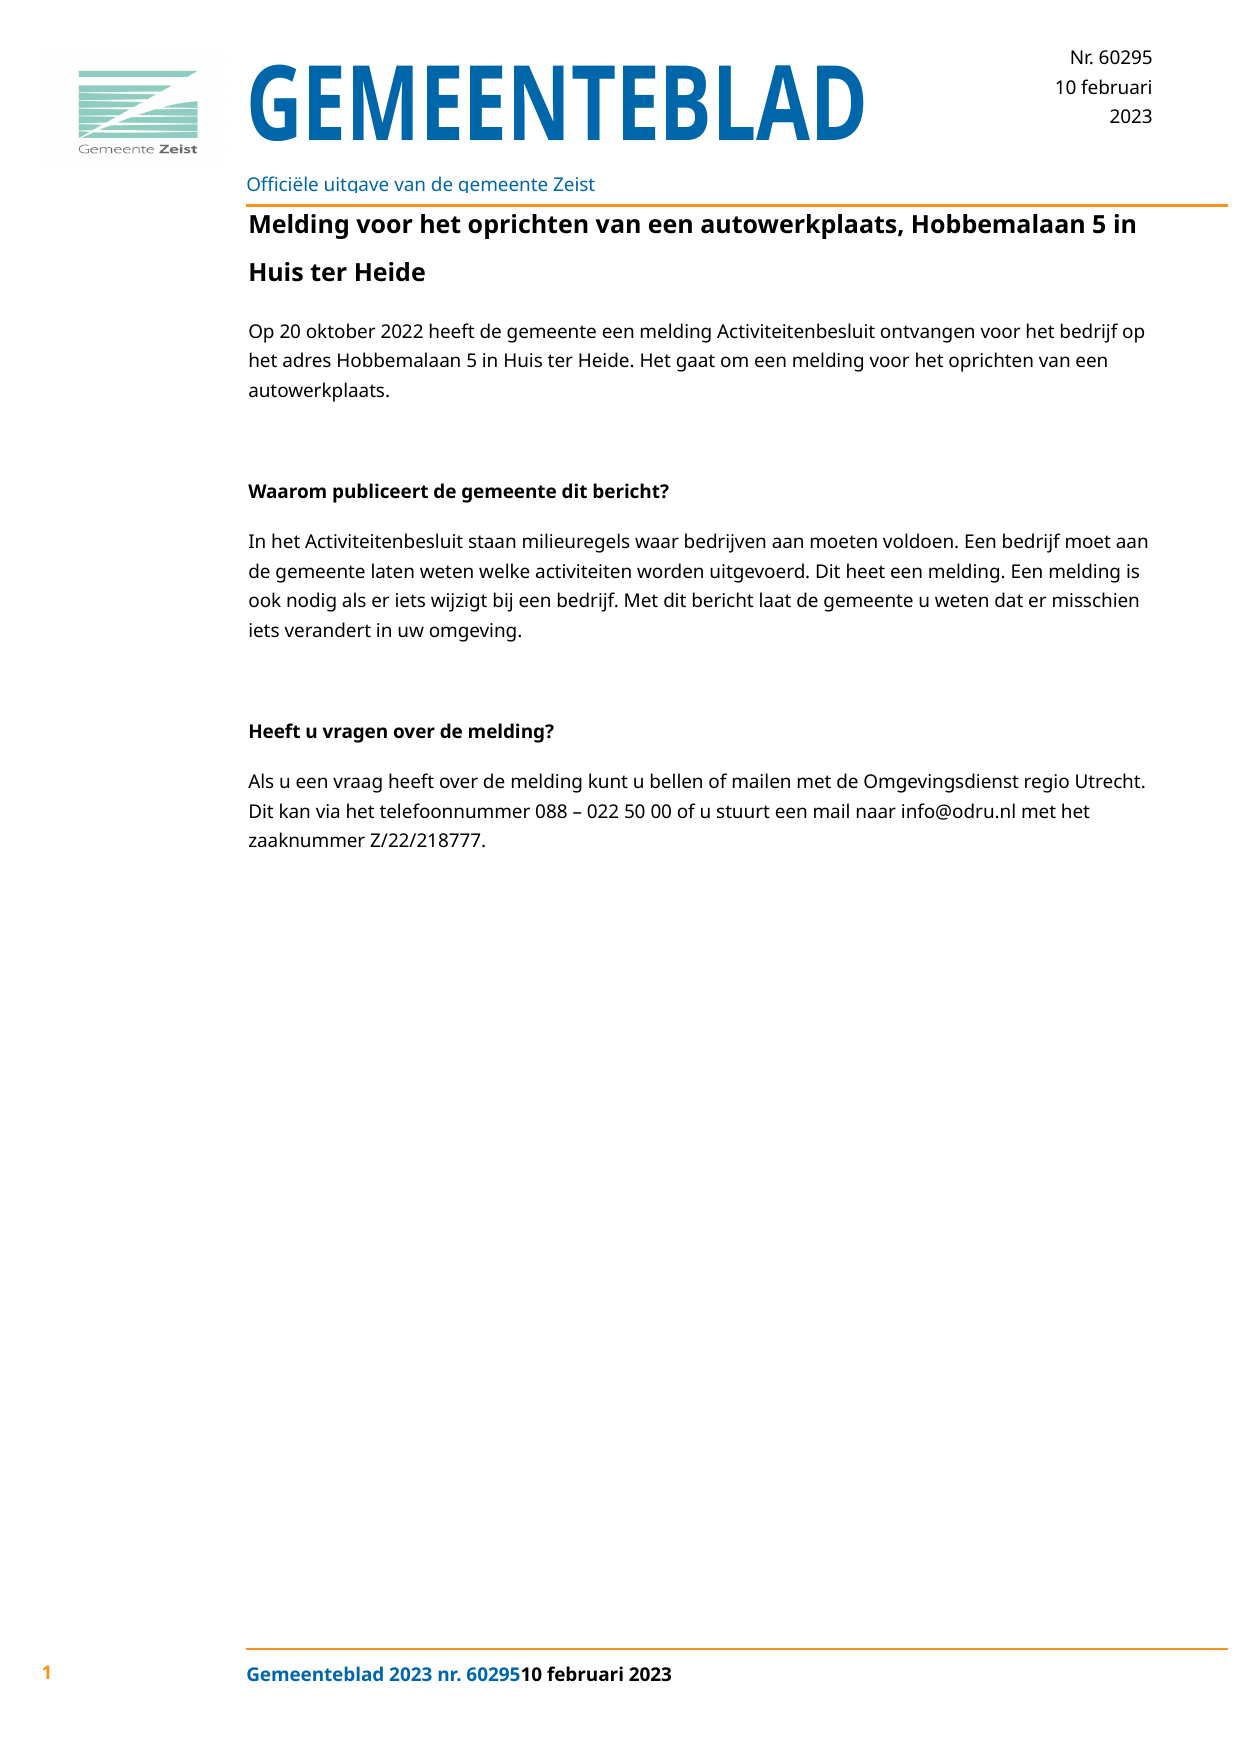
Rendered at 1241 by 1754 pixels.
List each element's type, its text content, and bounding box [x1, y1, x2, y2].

text Melding voor het oprichten van een autowerkplaats, Hobbemalaan 5 in Huis ter Heide [248, 207, 1152, 288]
text Als u een vraag heeft over de melding kunt u bellen of mailen met de Omgevingsdienst regio Utrecht. Dit kan via het telefoonnummer 088 – 022 50 00 of u stuurt een mail naar info@odru.nl met het zaaknummer Z/22/218777. [248, 768, 1152, 853]
text Heeft u vragen over de melding? [248, 718, 1152, 744]
text Waarom publiceert de gemeente dit bericht? [248, 478, 1152, 504]
text Op 20 oktober 2022 heeft de gemeente een melding Activiteitenbesluit ontvangen voor het bedrijf op het adres Hobbemalaan 5 in Huis ter Heide. Het gaat om een melding voor het oprichten van een autowerkplaats. [248, 318, 1152, 403]
picture [41, 47, 231, 172]
text In het Activiteitenbesluit staan milieuregels waar bedrijven aan moeten voldoen. Een bedrijf moet aan de gemeente laten weten welke activiteiten worden uitgevoerd. Dit heet een melding. Een melding is ook nodig als er iets wijzigt bij een bedrijf. Met dit bericht laat de gemeente u weten dat er misschien iets verandert in uw omgeving. [248, 528, 1152, 643]
